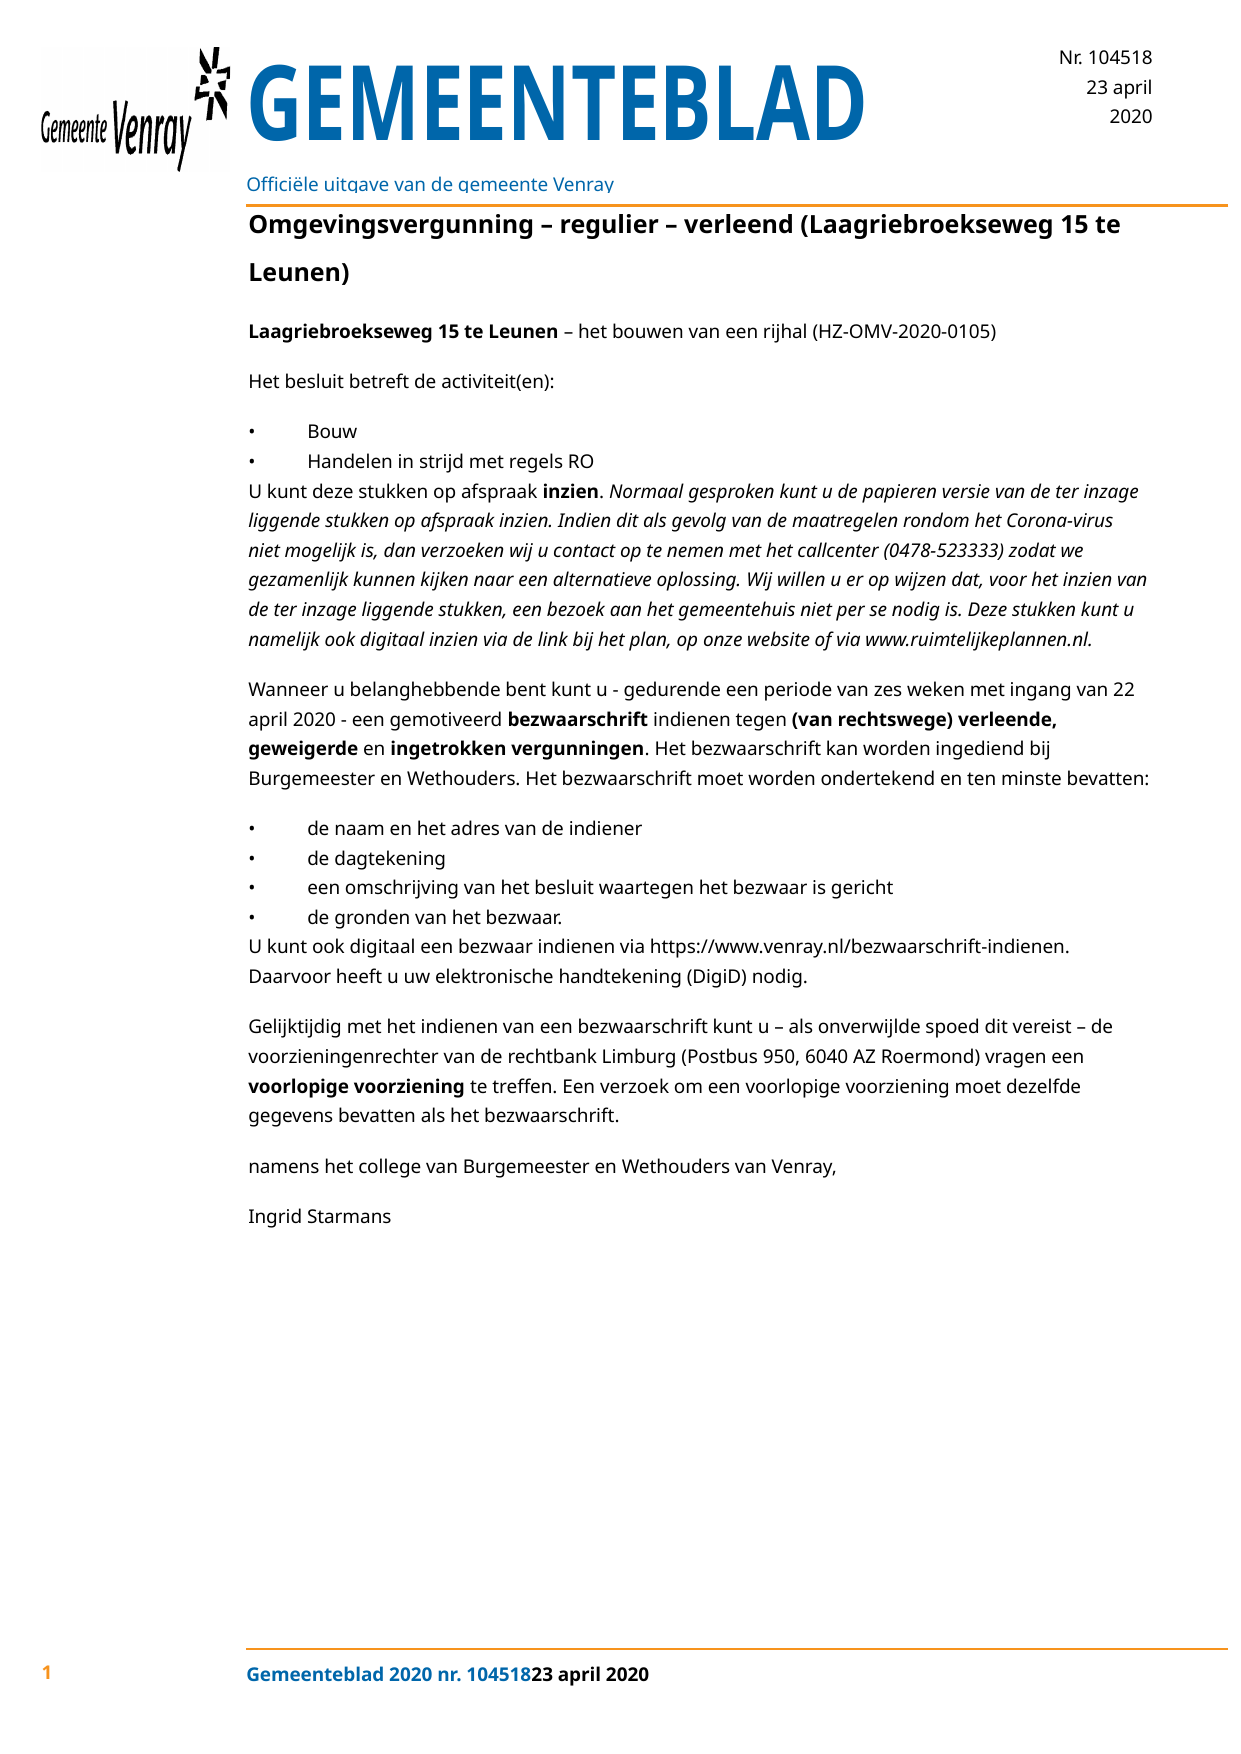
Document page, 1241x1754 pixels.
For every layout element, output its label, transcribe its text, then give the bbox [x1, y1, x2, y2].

text U kunt deze stukken op afspraak inzien. Normaal gesproken kunt u de papieren versie van de ter inzage liggende stukken op afspraak inzien. Indien dit als gevolg van de maatregelen rondom het Corona-virus niet mogelijk is, dan verzoeken wij u contact op te nemen met het callcenter (0478-523333) zodat we gezamenlijk kunnen kijken naar een alternatieve oplossing. Wij willen u er op wijzen dat, voor het inzien van de ter inzage liggende stukken, een bezoek aan het gemeentehuis niet per se nodig is. Deze stukken kunt u namelijk ook digitaal inzien via de link bij het plan, op onze website of via www.ruimtelijkeplannen.nl. [248, 478, 1152, 652]
text Omgevingsvergunning – regulier – verleend (Laagriebroekseweg 15 te Leunen) [248, 207, 1152, 288]
text Het besluit betreft de activiteit(en): [248, 368, 1152, 394]
text Laagriebroekseweg 15 te Leunen – het bouwen van een rijhal (HZ-OMV-2020-0105) [248, 318, 1152, 344]
list Bouw [248, 419, 1152, 444]
text Ingrid Starmans [248, 1203, 1152, 1229]
list de naam en het adres van de indiener [248, 815, 1152, 841]
text namens het college van Burgemeester en Wethouders van Venray, [248, 1153, 1152, 1179]
list de gronden van het bezwaar. [248, 904, 1152, 930]
text Gelijktijdig met het indienen van een bezwaarschrift kunt u – als onverwijlde spoed dit vereist – de voorzieningenrechter van de rechtbank Limburg (Postbus 950, 6040 AZ Roermond) vragen een voorlopige voorziening te treffen. Een verzoek om een voorlopige voorziening moet dezelfde gegevens bevatten als het bezwaarschrift. [248, 1014, 1152, 1128]
text U kunt ook digitaal een bezwaar indienen via https://www.venray.nl/bezwaarschrift-indienen. Daarvoor heeft u uw elektronische handtekening (DigiD) nodig. [248, 934, 1152, 989]
list een omschrijving van het besluit waartegen het bezwaar is gericht [248, 874, 1152, 900]
text Wanneer u belanghebbende bent kunt u - gedurende een periode van zes weken met ingang van 22 april 2020 - een gemotiveerd bezwaarschrift indienen tegen (van rechtswege) verleende, geweigerde en ingetrokken vergunningen. Het bezwaarschrift kan worden ingediend bij Burgemeester en Wethouders. Het bezwaarschrift moet worden ondertekend en ten minste bevatten: [248, 676, 1152, 791]
picture [41, 47, 231, 172]
list Handelen in strijd met regels RO [248, 448, 1152, 474]
list de dagtekening [248, 845, 1152, 871]
